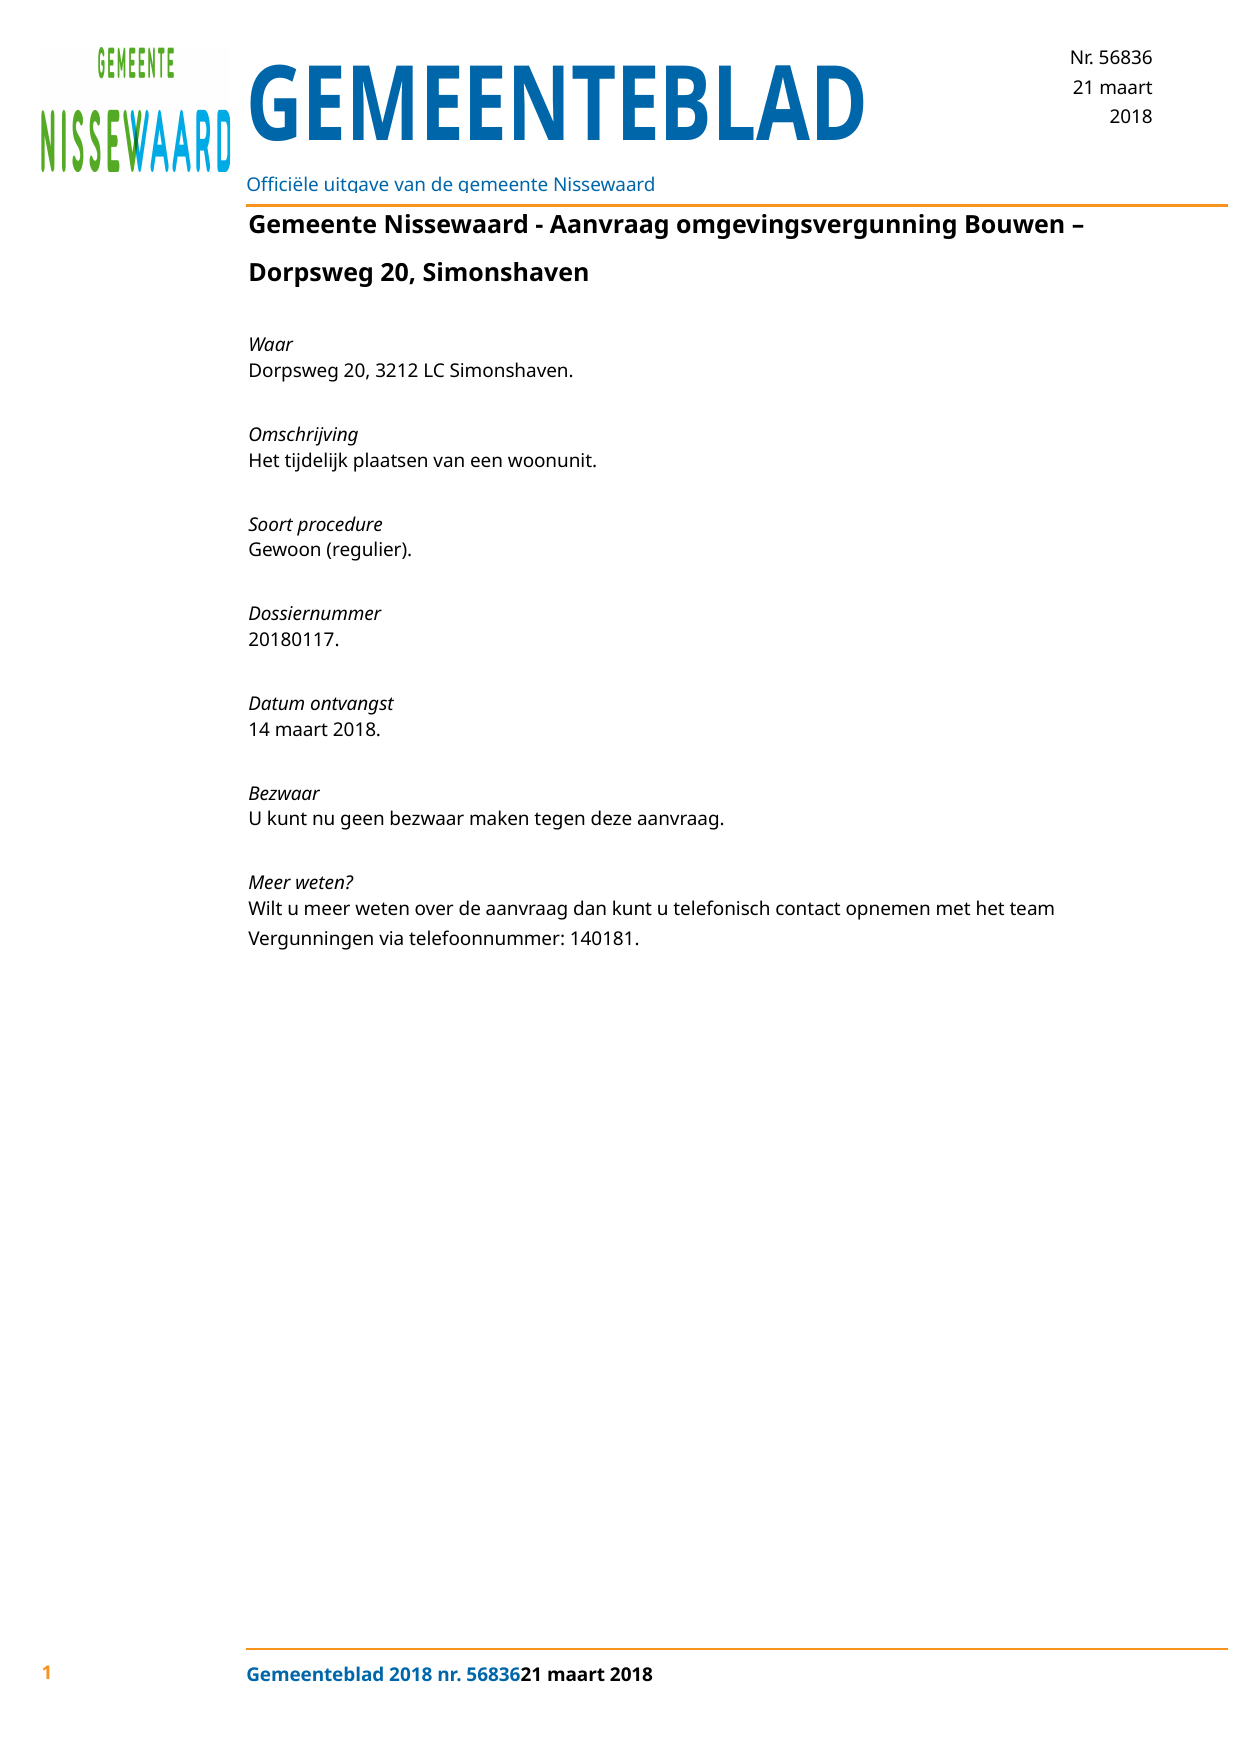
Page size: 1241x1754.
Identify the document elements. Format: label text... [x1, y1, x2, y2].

picture [41, 47, 231, 172]
text Waar [248, 331, 1152, 357]
text Dossiernummer [248, 601, 1152, 626]
text U kunt nu geen bezwaar maken tegen deze aanvraag. [248, 806, 1152, 831]
text Gewoon (regulier). [248, 537, 1152, 562]
text Datum ontvangst [248, 690, 1152, 716]
text Soort procedure [248, 511, 1152, 537]
text Meer weten? [248, 869, 1152, 895]
text 14 maart 2018. [248, 716, 1152, 742]
text 20180117. [248, 626, 1152, 652]
text Gemeente Nissewaard - Aanvraag omgevingsvergunning Bouwen – Dorpsweg 20, Simonshaven [248, 207, 1152, 288]
picture [200, 151, 206, 172]
text Omschrijving [248, 421, 1152, 447]
picture [222, 122, 227, 160]
picture [154, 157, 165, 172]
picture [201, 122, 206, 138]
text Wilt u meer weten over de aanvraag dan kunt u telefonisch contact opnemen met het team Vergunningen via telefoonnummer: 140181. [248, 895, 1152, 951]
text Bezwaar [248, 780, 1152, 806]
picture [176, 157, 187, 172]
text Dorpsweg 20, 3212 LC Simonshaven. [248, 357, 1152, 383]
text Het tijdelijk plaatsen van een woonunit. [248, 447, 1152, 473]
